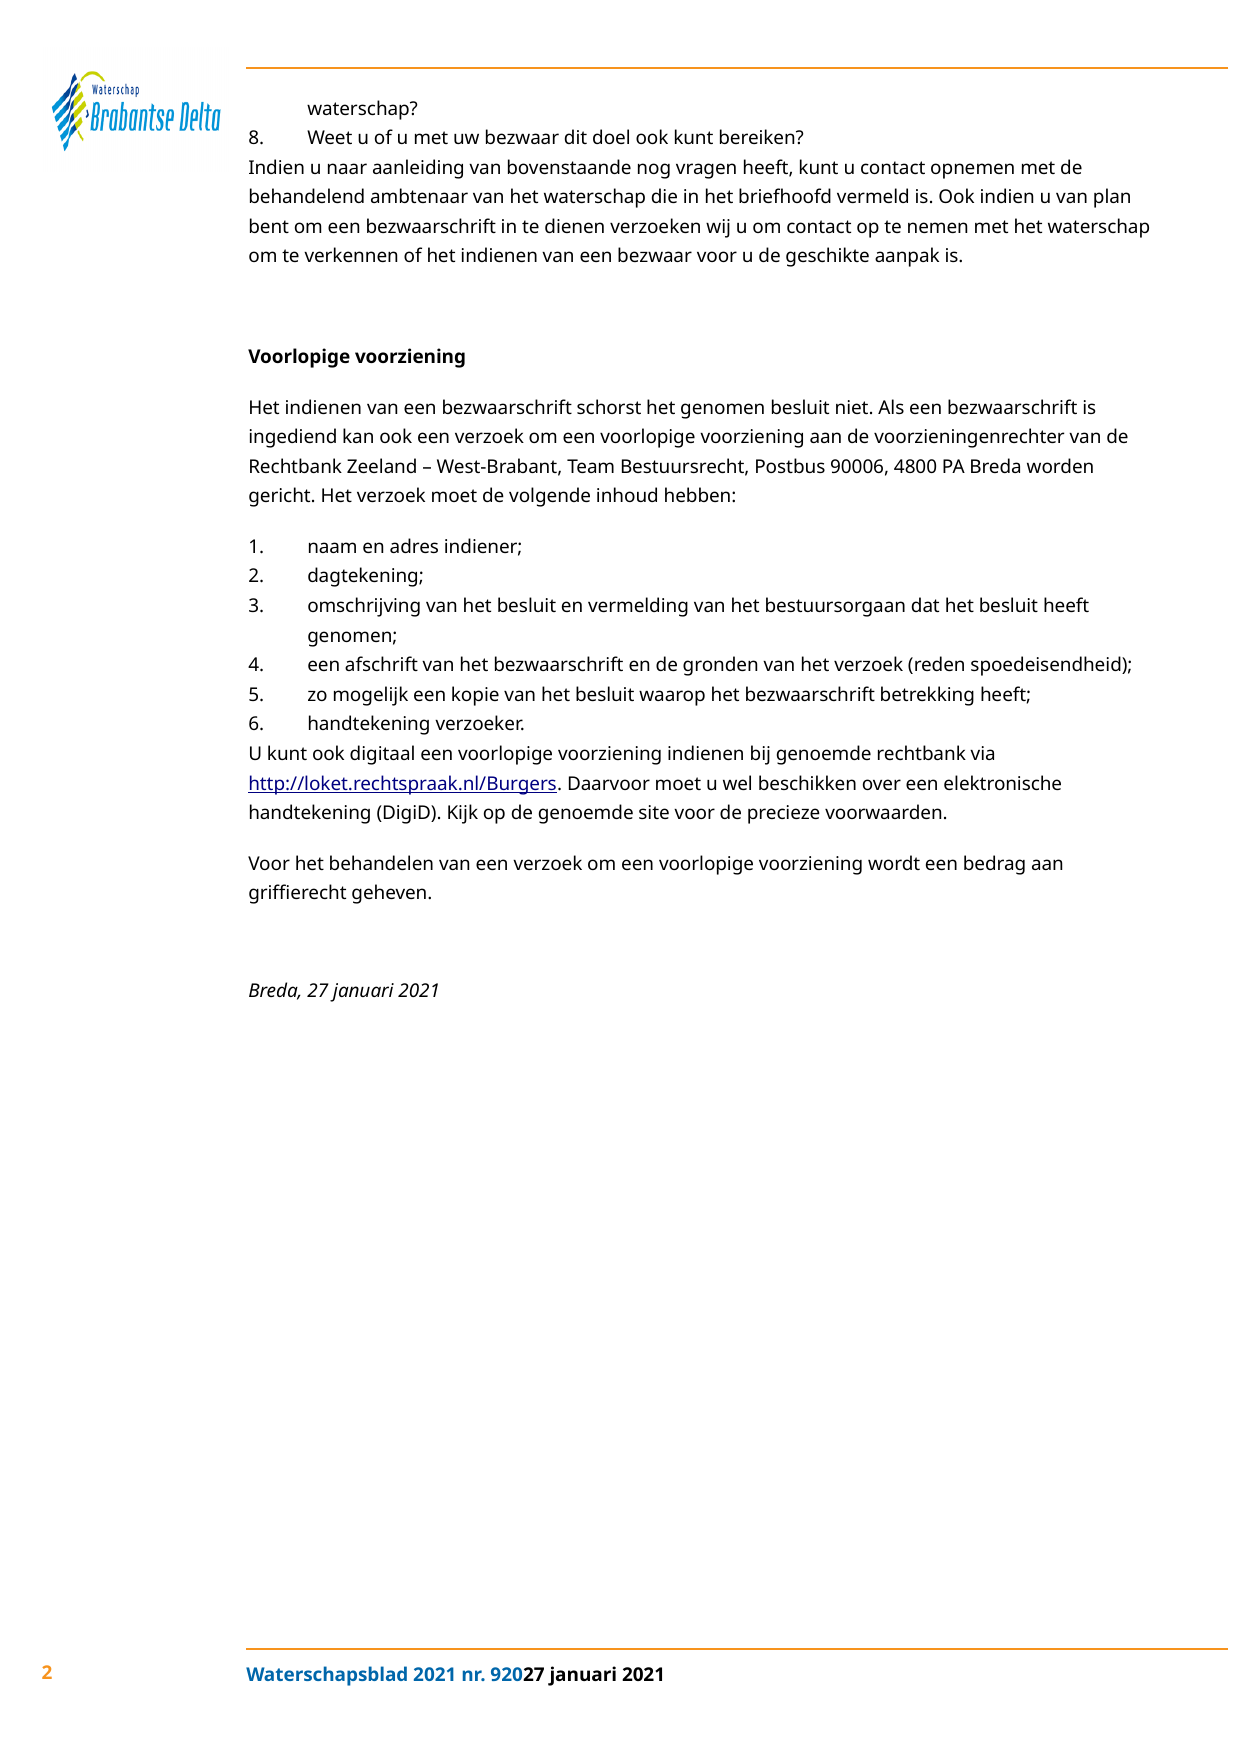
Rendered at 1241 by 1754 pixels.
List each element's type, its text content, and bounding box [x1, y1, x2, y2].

list naam en adres indiener; [248, 533, 1152, 559]
list Weet u of u met uw bezwaar dit doel ook kunt bereiken? [248, 124, 1152, 150]
list handtekening verzoeker. [248, 711, 1152, 736]
list een afschrift van het bezwaarschrift en de gronden van het verzoek (reden spoedeisendheid); [248, 651, 1152, 677]
text Indien u naar aanleiding van bovenstaande nog vragen heeft, kunt u contact opnemen met de behandelend ambtenaar van het waterschap die in het briefhoofd vermeld is. Ook indien u van plan bent om een bezwaarschrift in te dienen verzoeken wij u om contact op te nemen met het waterschap om te verkennen of het indienen van een bezwaar voor u de geschikte aanpak is. [248, 154, 1152, 268]
text Breda, 27 januari 2021 [248, 978, 1152, 1003]
text Het indienen van een bezwaarschrift schorst het genomen besluit niet. Als een bezwaarschrift is ingediend kan ook een verzoek om een voorlopige voorziening aan de voorzieningenrechter van de Rechtbank Zeeland – West-Brabant, Team Bestuursrecht, Postbus 90006, 4800 PA Breda worden gericht. Het verzoek moet de volgende inhoud hebben: [248, 394, 1152, 508]
text Voorlopige voorziening [248, 343, 1152, 369]
list waterschap? [248, 95, 1152, 121]
list omschrijving van het besluit en vermelding van het bestuursorgaan dat het besluit heeft genomen; [248, 592, 1152, 648]
text U kunt ook digitaal een voorlopige voorziening indienen bij genoemde rechtbank via http://loket.rechtspraak.nl/Burgers. Daarvoor moet u wel beschikken over een elektronische handtekening (DigiD). Kijk op de genoemde site voor de precieze voorwaarden. [248, 740, 1152, 825]
list dagtekening; [248, 563, 1152, 588]
list zo mogelijk een kopie van het besluit waarop het bezwaarschrift betrekking heeft; [248, 681, 1152, 707]
picture [41, 47, 231, 172]
text Voor het behandelen van een verzoek om een voorlopige voorziening wordt een bedrag aan griffierecht geheven. [248, 850, 1152, 905]
